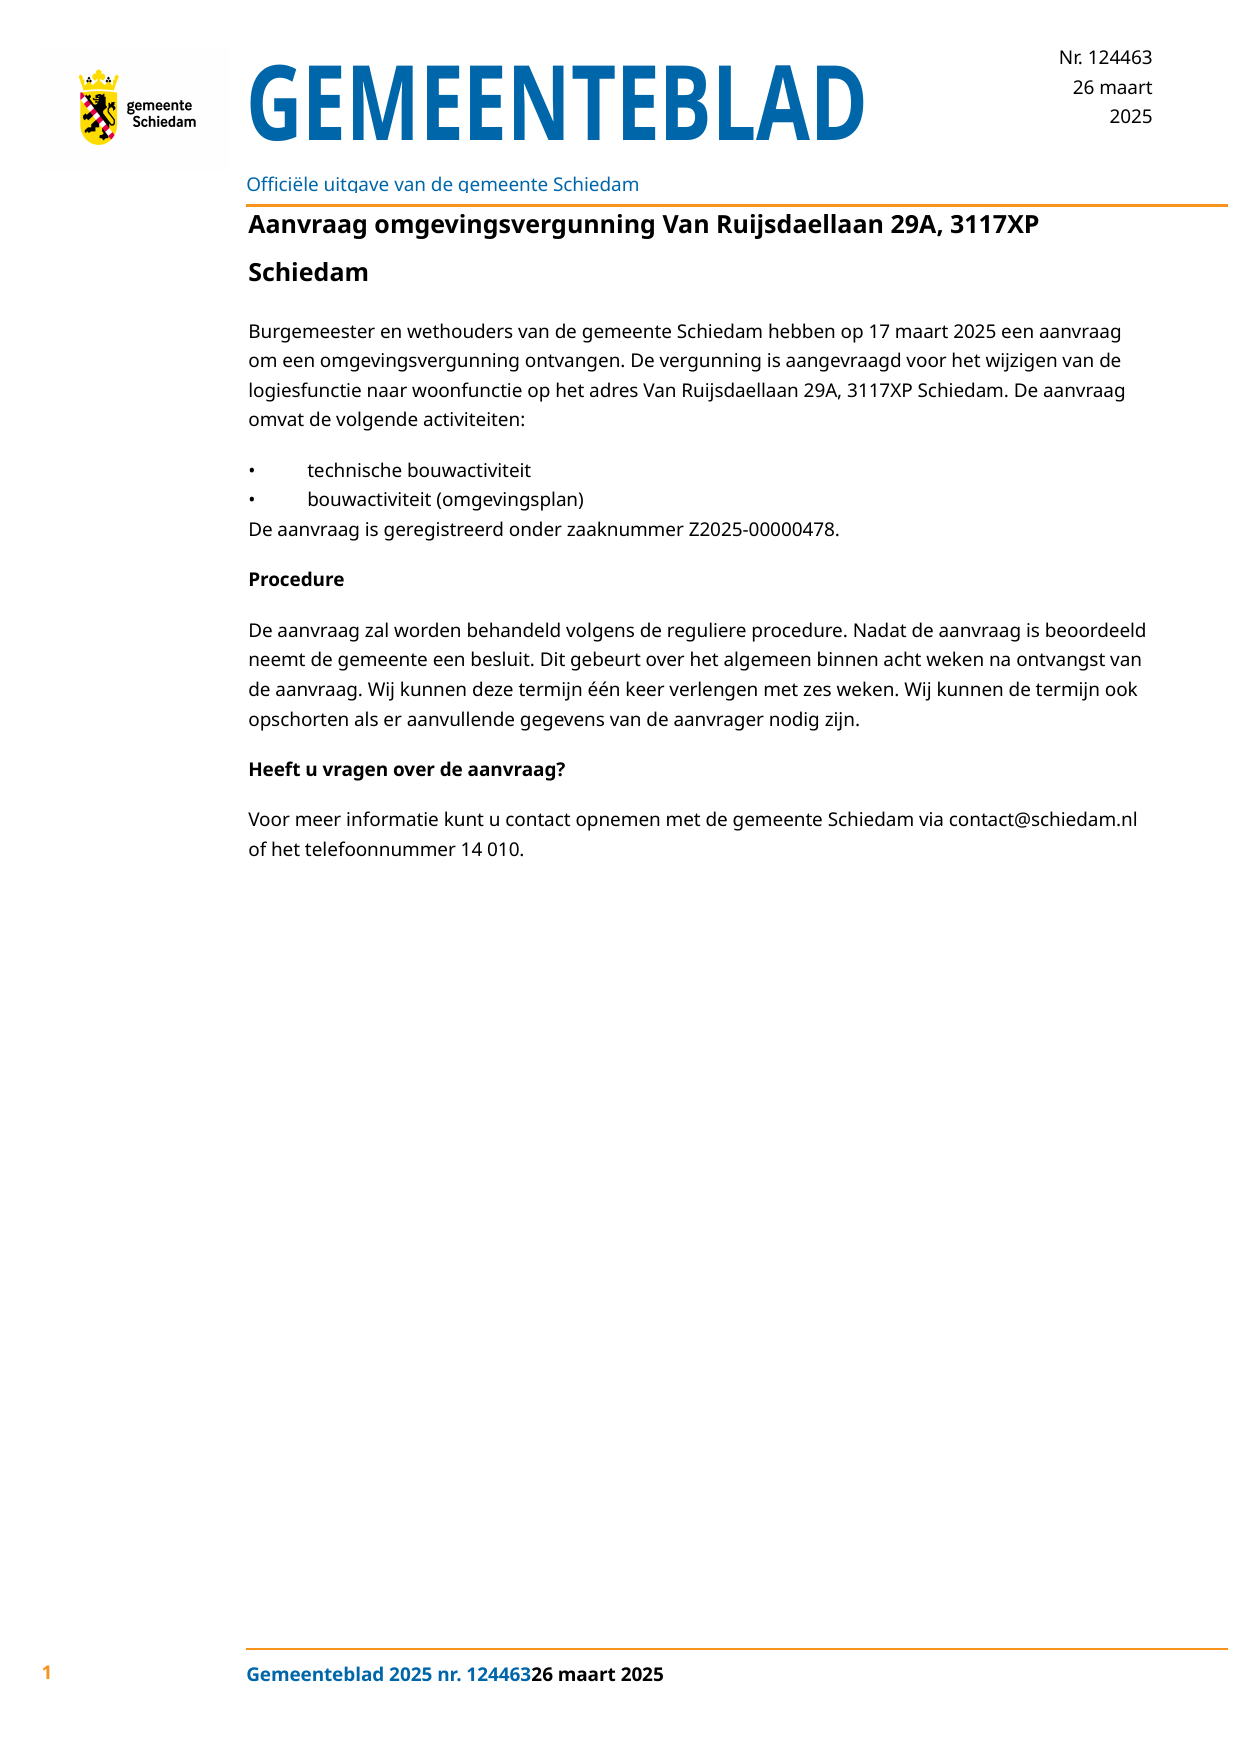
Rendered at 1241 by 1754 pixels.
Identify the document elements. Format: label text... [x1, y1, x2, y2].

list technische bouwactiviteit [248, 457, 1152, 483]
text Voor meer informatie kunt u contact opnemen met de gemeente Schiedam via contact@schiedam.nl of het telefoonnummer 14 010. [248, 807, 1152, 862]
text De aanvraag zal worden behandeld volgens de reguliere procedure. Nadat de aanvraag is beoordeeld neemt de gemeente een besluit. Dit gebeurt over het algemeen binnen acht weken na ontvangst van de aanvraag. Wij kunnen deze termijn één keer verlengen met zes weken. Wij kunnen de termijn ook opschorten als er aanvullende gegevens van de aanvrager nodig zijn. [248, 617, 1152, 732]
text Burgemeester en wethouders van de gemeente Schiedam hebben op 17 maart 2025 een aanvraag om een omgevingsvergunning ontvangen. De vergunning is aangevraagd voor het wijzigen van de logiesfunctie naar woonfunctie op het adres Van Ruijsdaellaan 29A, 3117XP Schiedam. De aanvraag omvat de volgende activiteiten: [248, 318, 1152, 432]
list bouwactiviteit (omgevingsplan) [248, 487, 1152, 512]
picture [41, 47, 231, 172]
text De aanvraag is geregistreerd onder zaaknummer Z2025-00000478. [248, 516, 1152, 542]
text Procedure [248, 567, 1152, 592]
text Heeft u vragen over de aanvraag? [248, 756, 1152, 782]
text Aanvraag omgevingsvergunning Van Ruijsdaellaan 29A, 3117XP Schiedam [248, 207, 1152, 288]
